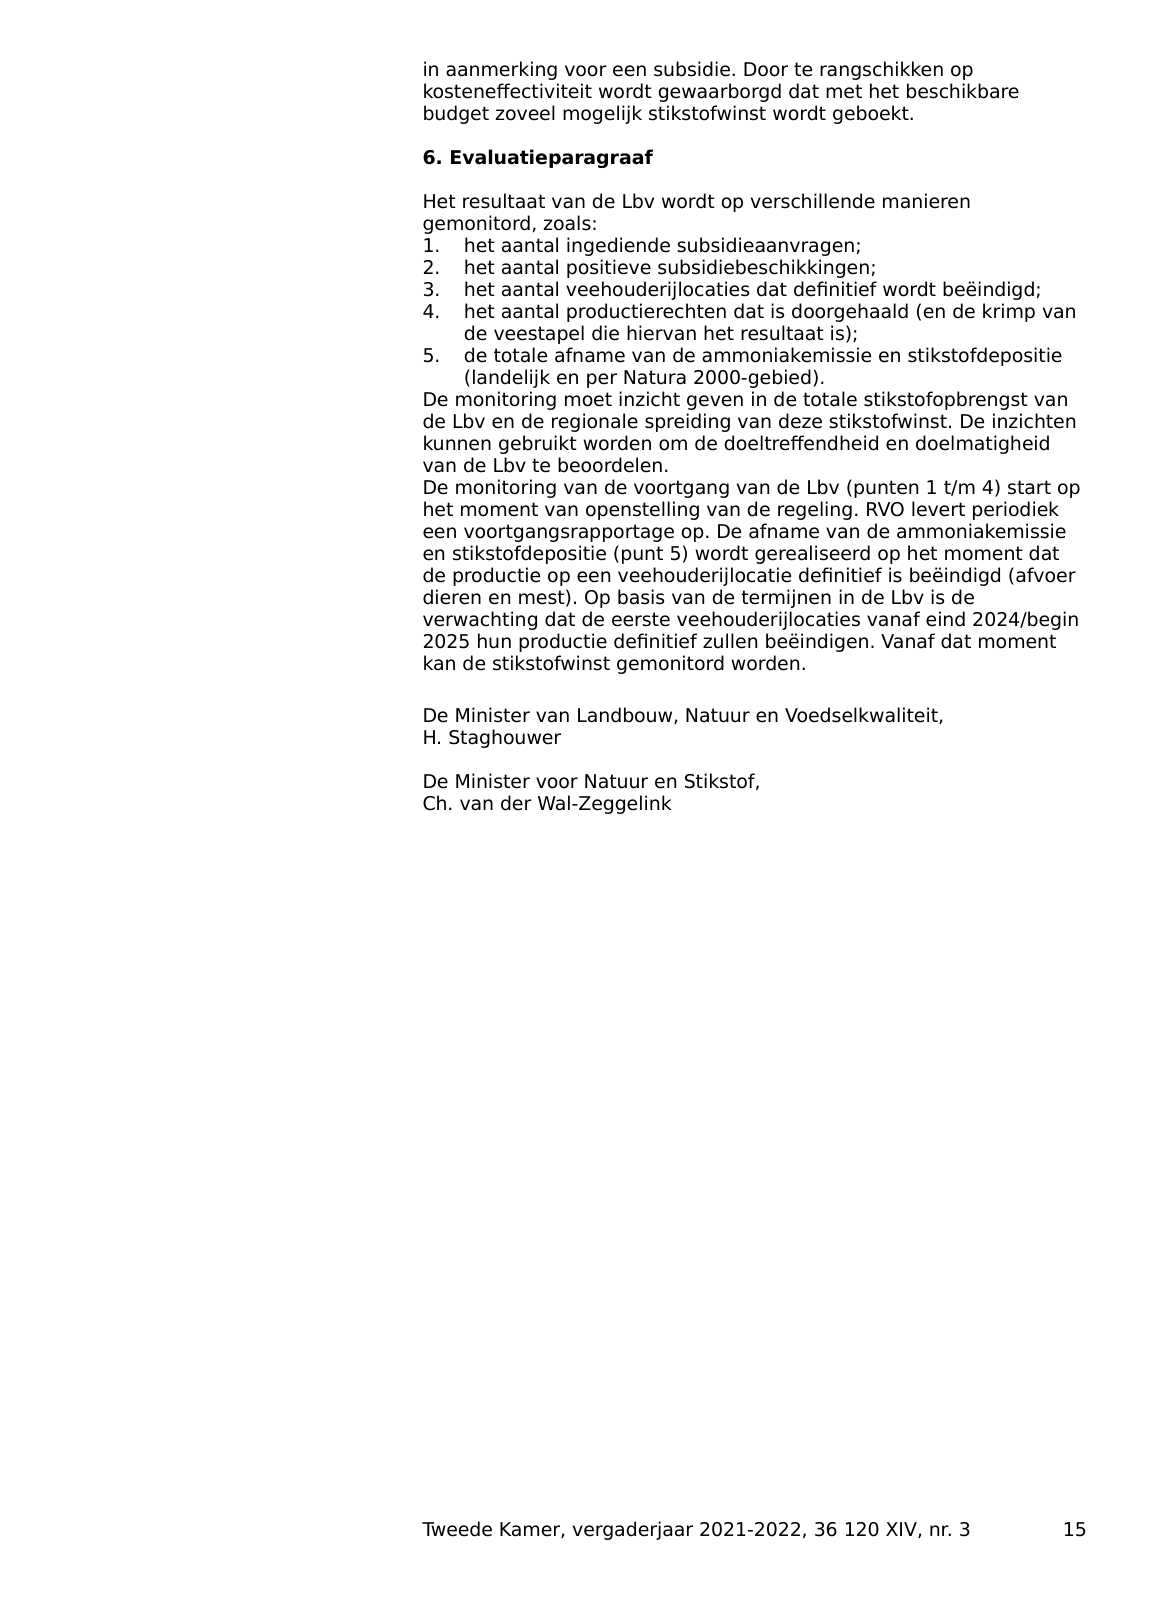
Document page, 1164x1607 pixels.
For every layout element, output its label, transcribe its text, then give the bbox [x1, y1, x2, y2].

text Het resultaat van de Lbv wordt op verschillende manieren gemonitord, zoals: [422, 191, 1087, 235]
text De Minister van Landbouw, Natuur en Voedselkwaliteit, H. Staghouwer [422, 705, 1087, 749]
text De monitoring van de voortgang van de Lbv (punten 1 t/m 4) start op het moment van openstelling van de regeling. RVO levert periodiek een voortgangsrapportage op. De afname van de ammoniakemissie en stikstofdepositie (punt 5) wordt gerealiseerd op het moment dat de productie op een veehouderijlocatie definitief is beëindigd (afvoer dieren en mest). Op basis van de termijnen in de Lbv is de verwachting dat de eerste veehouderijlocaties vanaf eind 2024/begin 2025 hun productie definitief zullen beëindigen. Vanaf dat moment kan de stikstofwinst gemonitord worden. [422, 477, 1087, 675]
text De Minister voor Natuur en Stikstof, Ch. van der Wal-Zeggelink [422, 771, 1087, 815]
text De monitoring moet inzicht geven in de totale stikstofopbrengst van de Lbv en de regionale spreiding van deze stikstofwinst. De inzichten kunnen gebruikt worden om de doeltreffendheid en doelmatigheid van de Lbv te beoordelen. [422, 389, 1087, 477]
text 5. de totale afname van de ammoniakemissie en stikstofdepositie (landelijk en per Natura 2000-gebied). [422, 345, 1087, 389]
text in aanmerking voor een subsidie. Door te rangschikken op kosteneffectiviteit wordt gewaarborgd dat met het beschikbare budget zoveel mogelijk stikstofwinst wordt geboekt. [422, 59, 1087, 125]
text 4. het aantal productierechten dat is doorgehaald (en de krimp van de veestapel die hiervan het resultaat is); [422, 301, 1087, 345]
subtitle 6. Evaluatieparagraaf [422, 147, 1087, 169]
text 1. het aantal ingediende subsidieaanvragen; [422, 235, 1087, 257]
text 2. het aantal positieve subsidiebeschikkingen; [422, 257, 1087, 279]
text 3. het aantal veehouderijlocaties dat definitief wordt beëindigd; [422, 279, 1087, 301]
